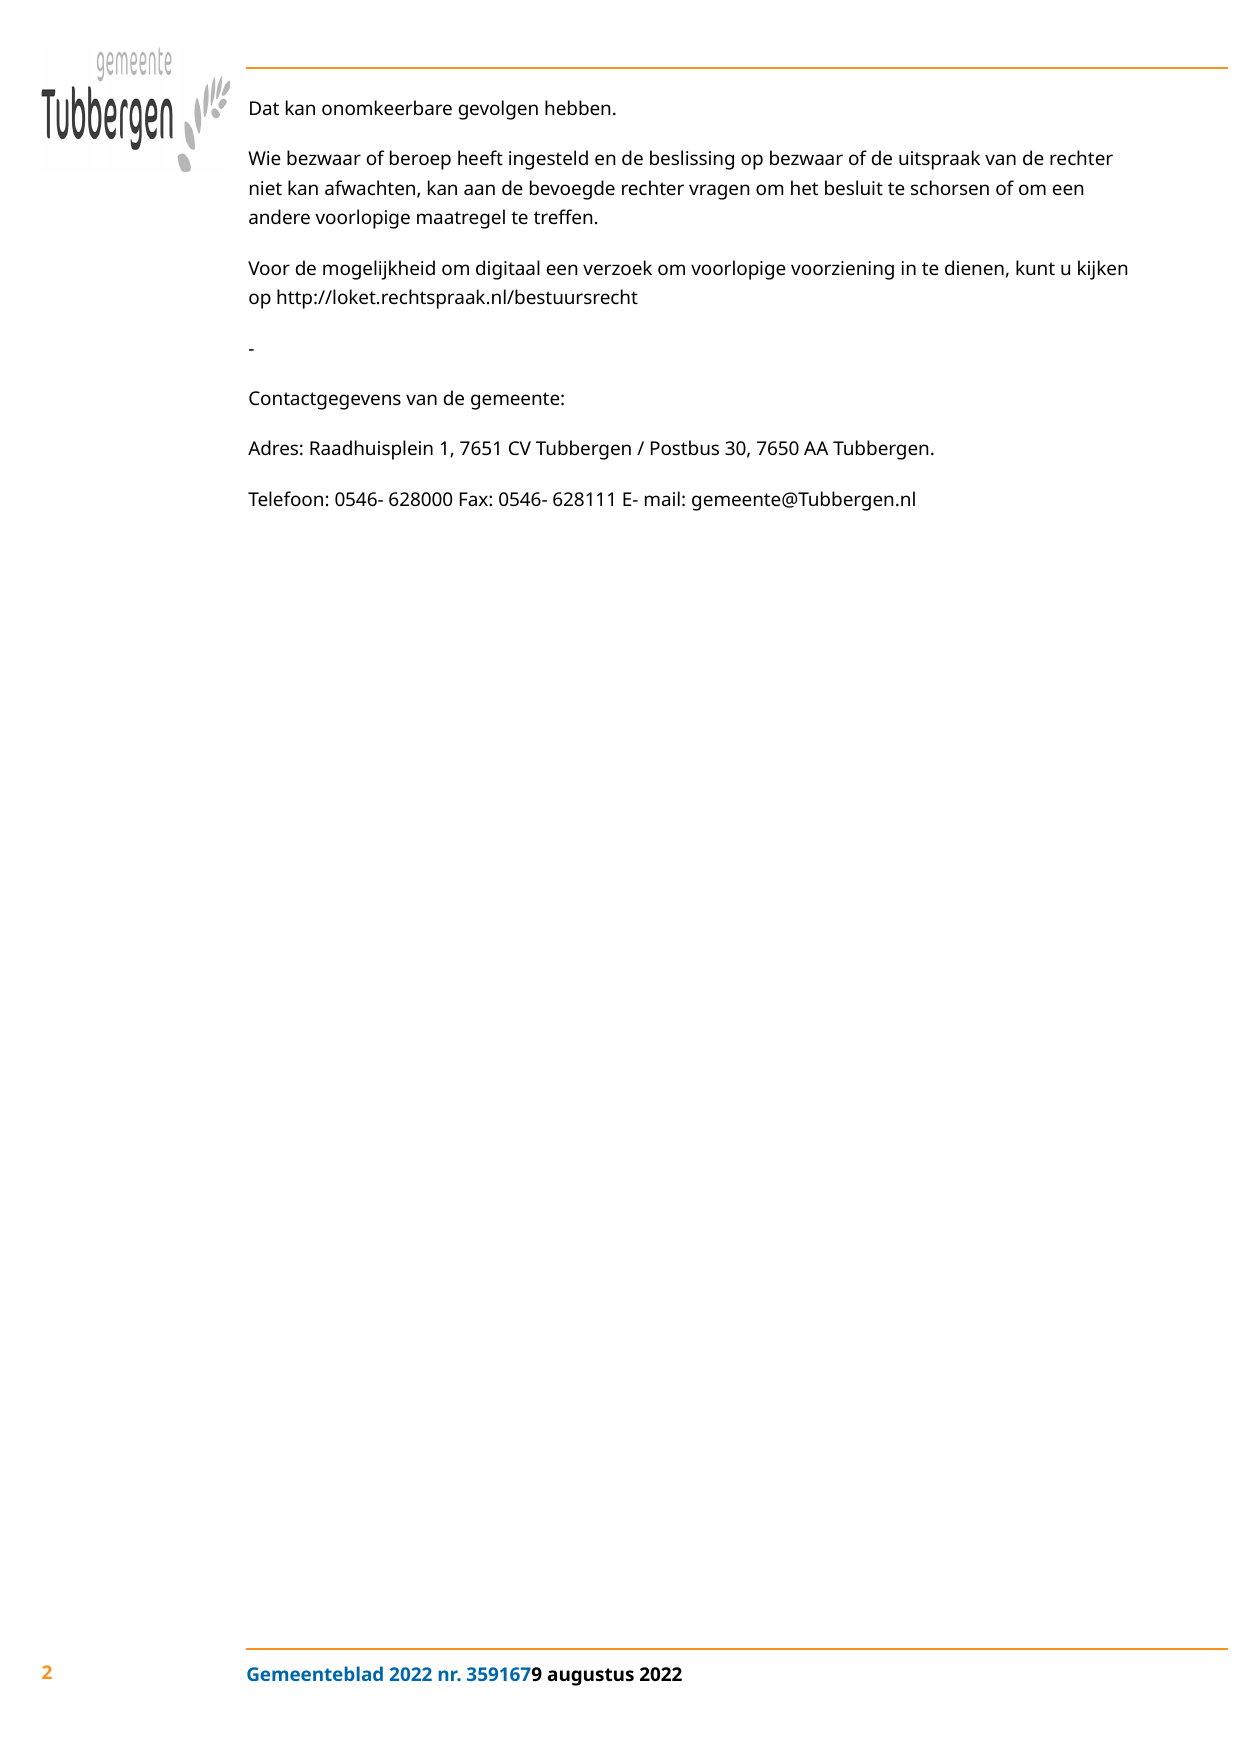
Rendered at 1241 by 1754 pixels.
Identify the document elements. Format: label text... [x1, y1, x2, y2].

text Wie bezwaar of beroep heeft ingesteld en de beslissing op bezwaar of de uitspraak van de rechter niet kan afwachten, kan aan de bevoegde rechter vragen om het besluit te schorsen of om een andere voorlopige maatregel te treffen. [248, 145, 1152, 230]
text - [248, 335, 1152, 361]
text Adres: Raadhuisplein 1, 7651 CV Tubbergen / Postbus 30, 7650 AA Tubbergen. [248, 436, 1152, 461]
picture [41, 47, 231, 172]
text Dat kan onomkeerbare gevolgen hebben. [248, 95, 1152, 121]
text Telefoon: 0546- 628000 Fax: 0546- 628111 E- mail: gemeente@Tubbergen.nl [248, 486, 1152, 512]
text Voor de mogelijkheid om digitaal een verzoek om voorlopige voorziening in te dienen, kunt u kijken op http://loket.rechtspraak.nl/bestuursrecht [248, 255, 1152, 310]
text Contactgegevens van de gemeente: [248, 385, 1152, 411]
